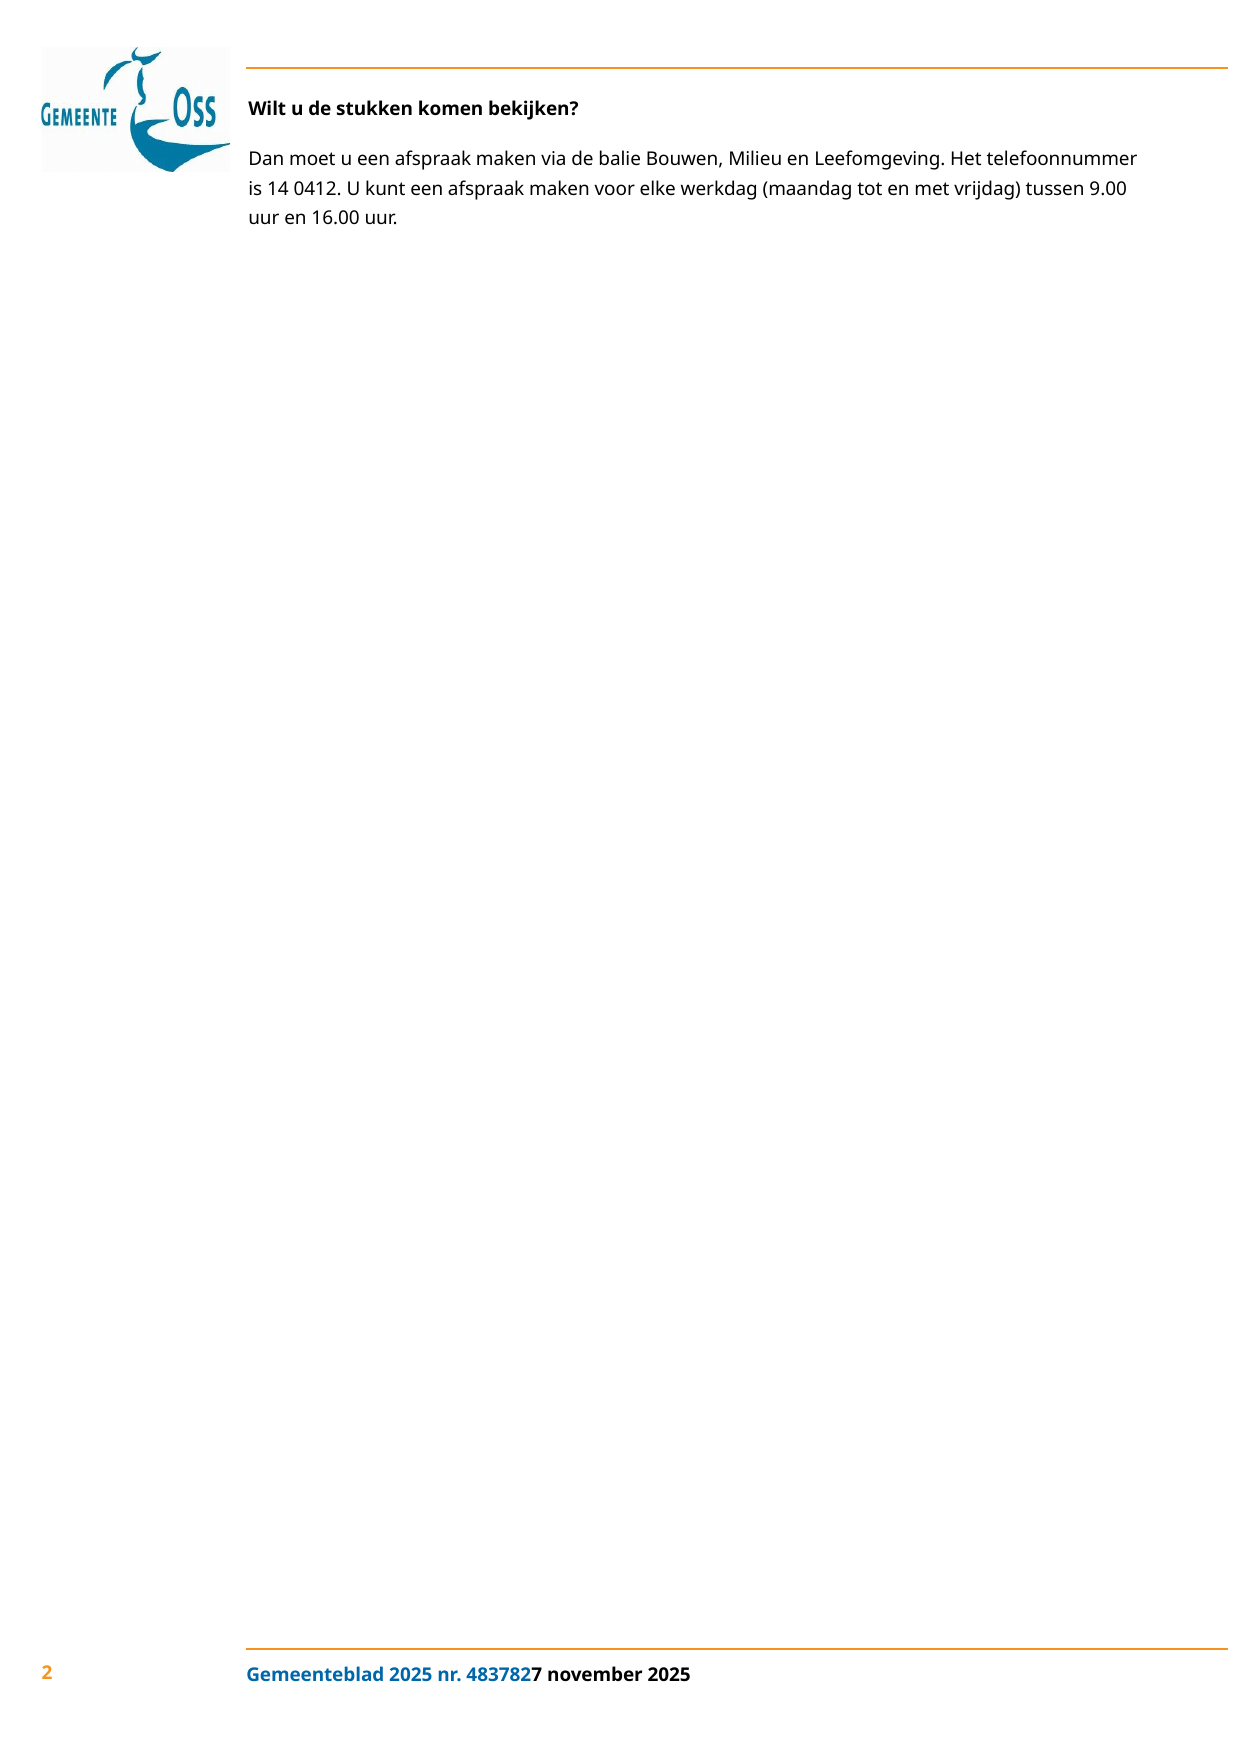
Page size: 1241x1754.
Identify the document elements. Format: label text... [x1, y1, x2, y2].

text Wilt u de stukken komen bekijken? [248, 95, 1152, 121]
picture [41, 47, 231, 172]
text Dan moet u een afspraak maken via de balie Bouwen, Milieu en Leefomgeving. Het telefoonnummer is 14 0412. U kunt een afspraak maken voor elke werkdag (maandag tot en met vrijdag) tussen 9.00 uur en 16.00 uur. [248, 145, 1152, 230]
